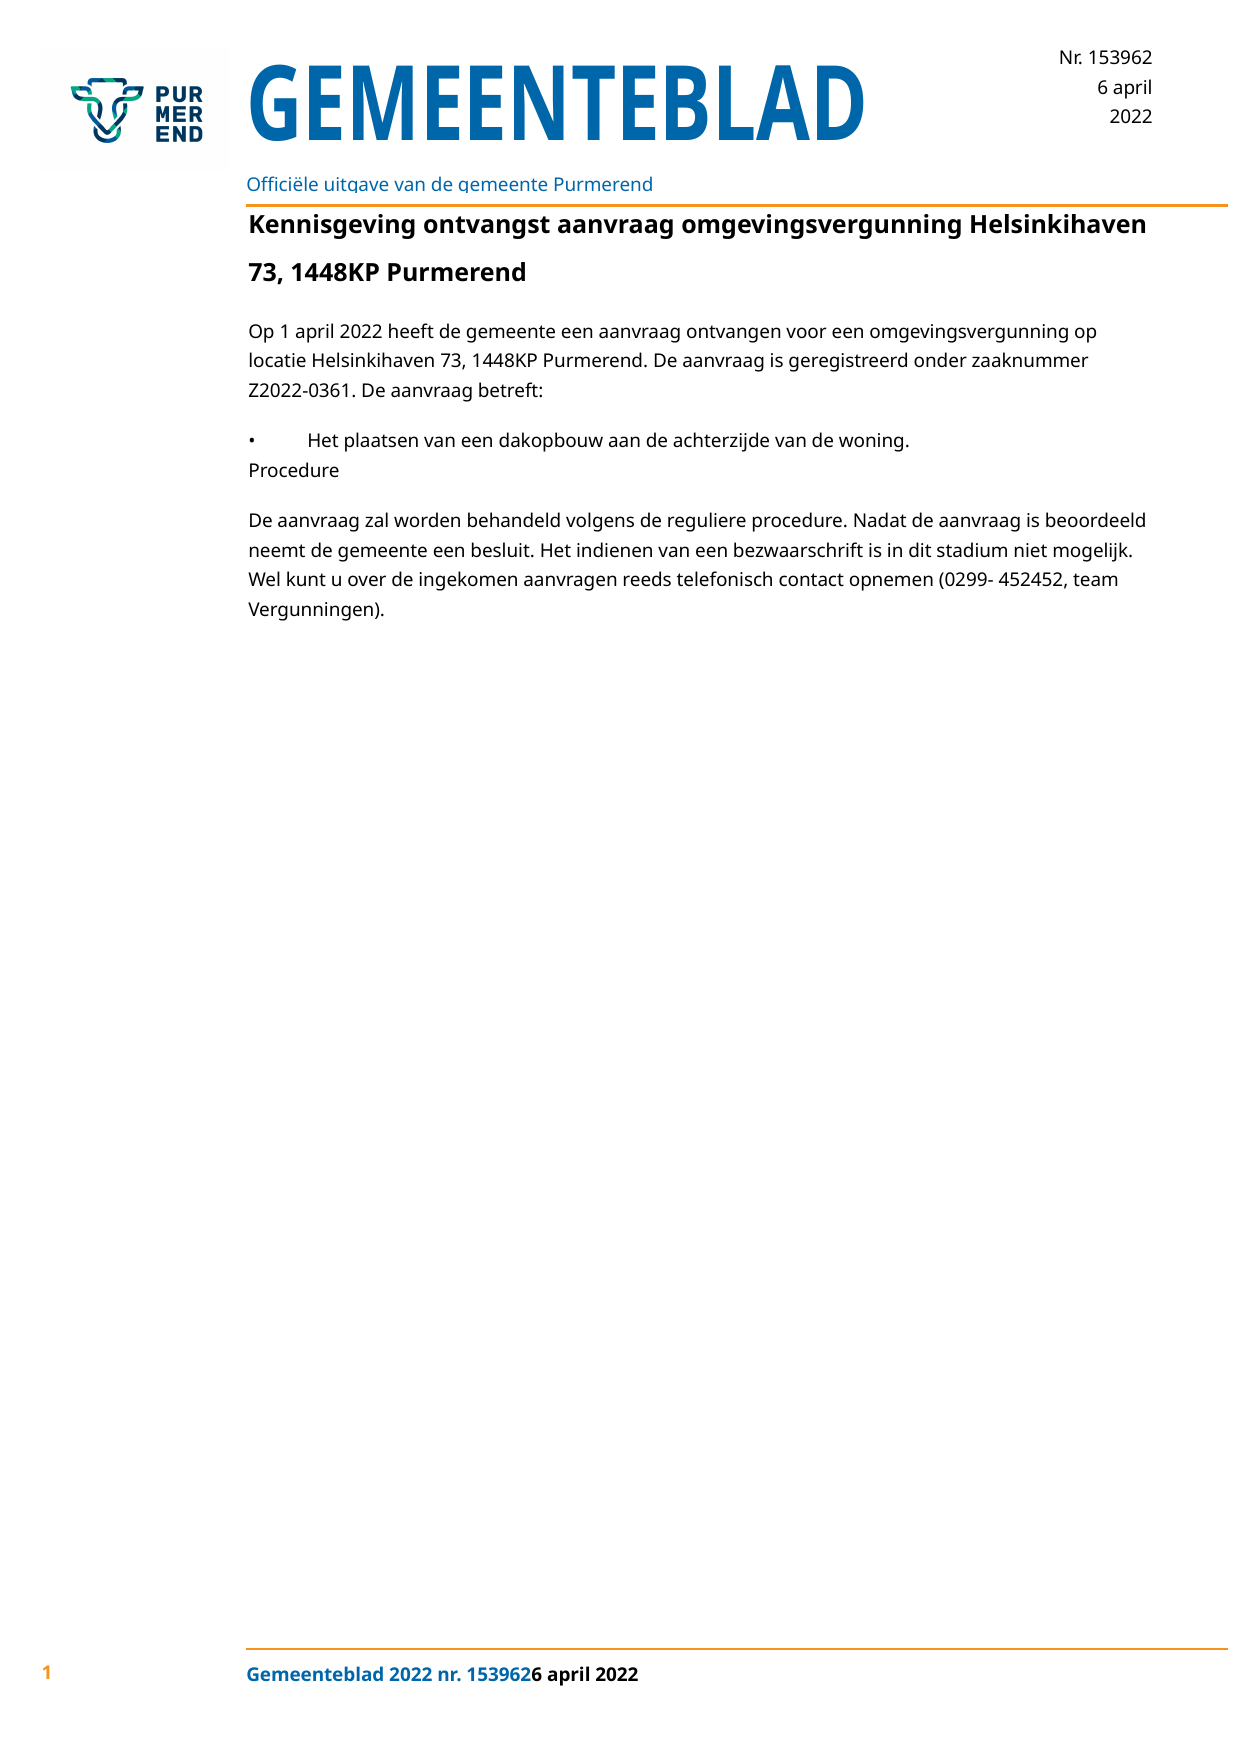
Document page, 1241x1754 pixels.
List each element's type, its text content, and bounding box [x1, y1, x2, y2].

picture [41, 47, 231, 172]
text Op 1 april 2022 heeft de gemeente een aanvraag ontvangen voor een omgevingsvergunning op locatie Helsinkihaven 73, 1448KP Purmerend. De aanvraag is geregistreerd onder zaaknummer Z2022-0361. De aanvraag betreft: [248, 318, 1152, 403]
text De aanvraag zal worden behandeld volgens de reguliere procedure. Nadat de aanvraag is beoordeeld neemt de gemeente een besluit. Het indienen van een bezwaarschrift is in dit stadium niet mogelijk. Wel kunt u over de ingekomen aanvragen reeds telefonisch contact opnemen (0299- 452452, team Vergunningen). [248, 507, 1152, 622]
text Procedure [248, 457, 1152, 483]
text Kennisgeving ontvangst aanvraag omgevingsvergunning Helsinkihaven 73, 1448KP Purmerend [248, 207, 1152, 288]
list Het plaatsen van een dakopbouw aan de achterzijde van de woning. [248, 427, 1152, 453]
